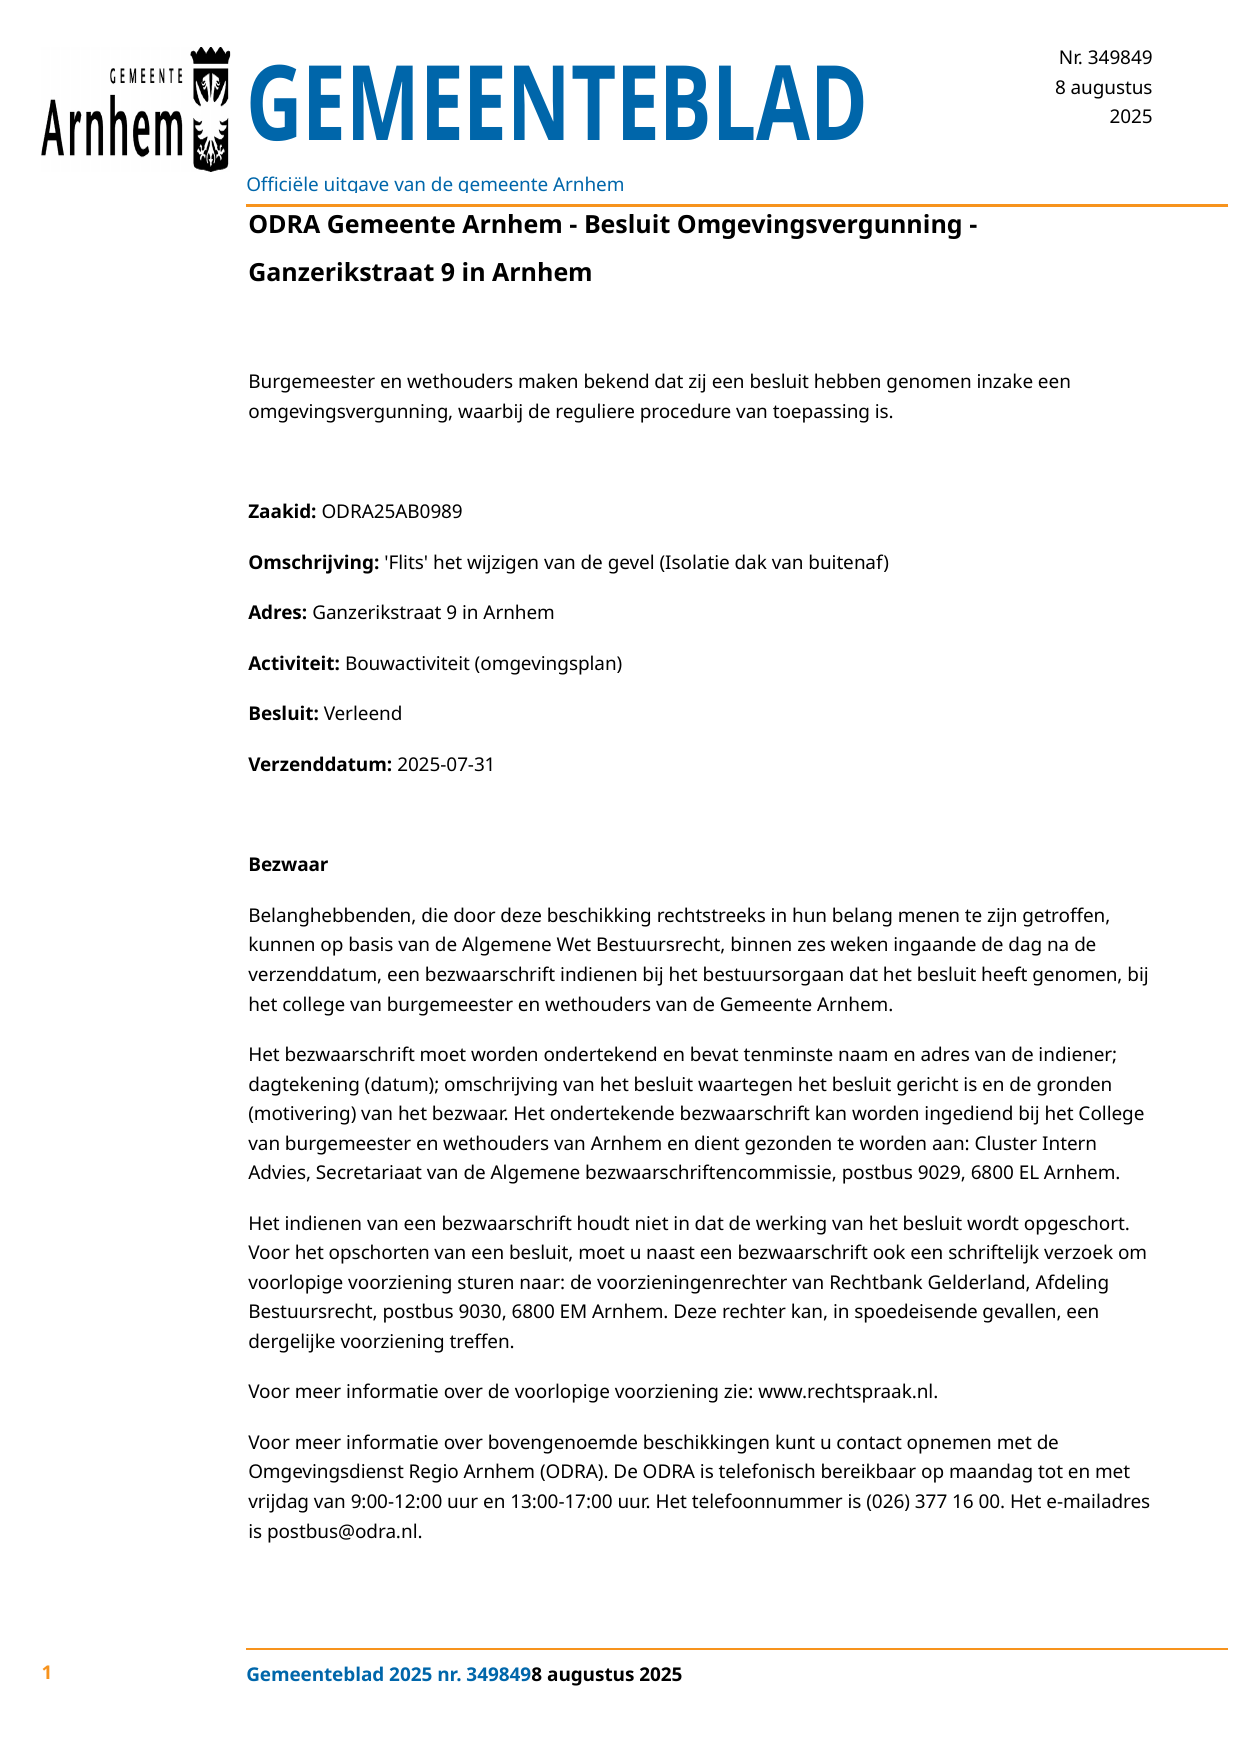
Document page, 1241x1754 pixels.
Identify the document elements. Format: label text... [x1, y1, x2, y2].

text Het bezwaarschrift moet worden ondertekend en bevat tenminste naam en adres van de indiener; dagtekening (datum); omschrijving van het besluit waartegen het besluit gericht is en de gronden (motivering) van het bezwaar. Het ondertekende bezwaarschrift kan worden ingediend bij het College van burgemeester en wethouders van Arnhem en dient gezonden te worden aan: Cluster Intern Advies, Secretariaat van de Algemene bezwaarschriftencommissie, postbus 9029, 6800 EL Arnhem. [248, 1041, 1152, 1185]
text Adres: Ganzerikstraat 9 in Arnhem [248, 599, 1152, 625]
text Het indienen van een bezwaarschrift houdt niet in dat de werking van het besluit wordt opgeschort. Voor het opschorten van een besluit, moet u naast een bezwaarschrift ook een schriftelijk verzoek om voorlopige voorziening sturen naar: de voorzieningenrechter van Rechtbank Gelderland, Afdeling Bestuursrecht, postbus 9030, 6800 EM Arnhem. Deze rechter kan, in spoedeisende gevallen, een dergelijke voorziening treffen. [248, 1210, 1152, 1354]
text ODRA Gemeente Arnhem - Besluit Omgevingsvergunning - Ganzerikstraat 9 in Arnhem [248, 207, 1152, 288]
text Burgemeester en wethouders maken bekend dat zij een besluit hebben genomen inzake een omgevingsvergunning, waarbij de reguliere procedure van toepassing is. [248, 368, 1152, 424]
text Voor meer informatie over bovengenoemde beschikkingen kunt u contact opnemen met de Omgevingsdienst Regio Arnhem (ODRA). De ODRA is telefonisch bereikbaar op maandag tot en met vrijdag van 9:00-12:00 uur en 13:00-17:00 uur. Het telefoonnummer is (026) 377 16 00. Het e-mailadres is postbus@odra.nl. [248, 1429, 1152, 1544]
text Activiteit: Bouwactiviteit (omgevingsplan) [248, 650, 1152, 676]
text Voor meer informatie over de voorlopige voorziening zie: www.rechtspraak.nl. [248, 1379, 1152, 1404]
text Besluit: Verleend [248, 700, 1152, 726]
text Omschrijving: 'Flits' het wijzigen van de gevel (Isolatie dak van buitenaf) [248, 549, 1152, 575]
text Verzenddatum: 2025-07-31 [248, 751, 1152, 777]
text Zaakid: ODRA25AB0989 [248, 499, 1152, 524]
text Bezwaar [248, 852, 1152, 877]
picture [41, 47, 231, 172]
text Belanghebbenden, die door deze beschikking rechtstreeks in hun belang menen te zijn getroffen, kunnen op basis van de Algemene Wet Bestuursrecht, binnen zes weken ingaande de dag na de verzenddatum, een bezwaarschrift indienen bij het bestuursorgaan dat het besluit heeft genomen, bij het college van burgemeester en wethouders van de Gemeente Arnhem. [248, 902, 1152, 1017]
